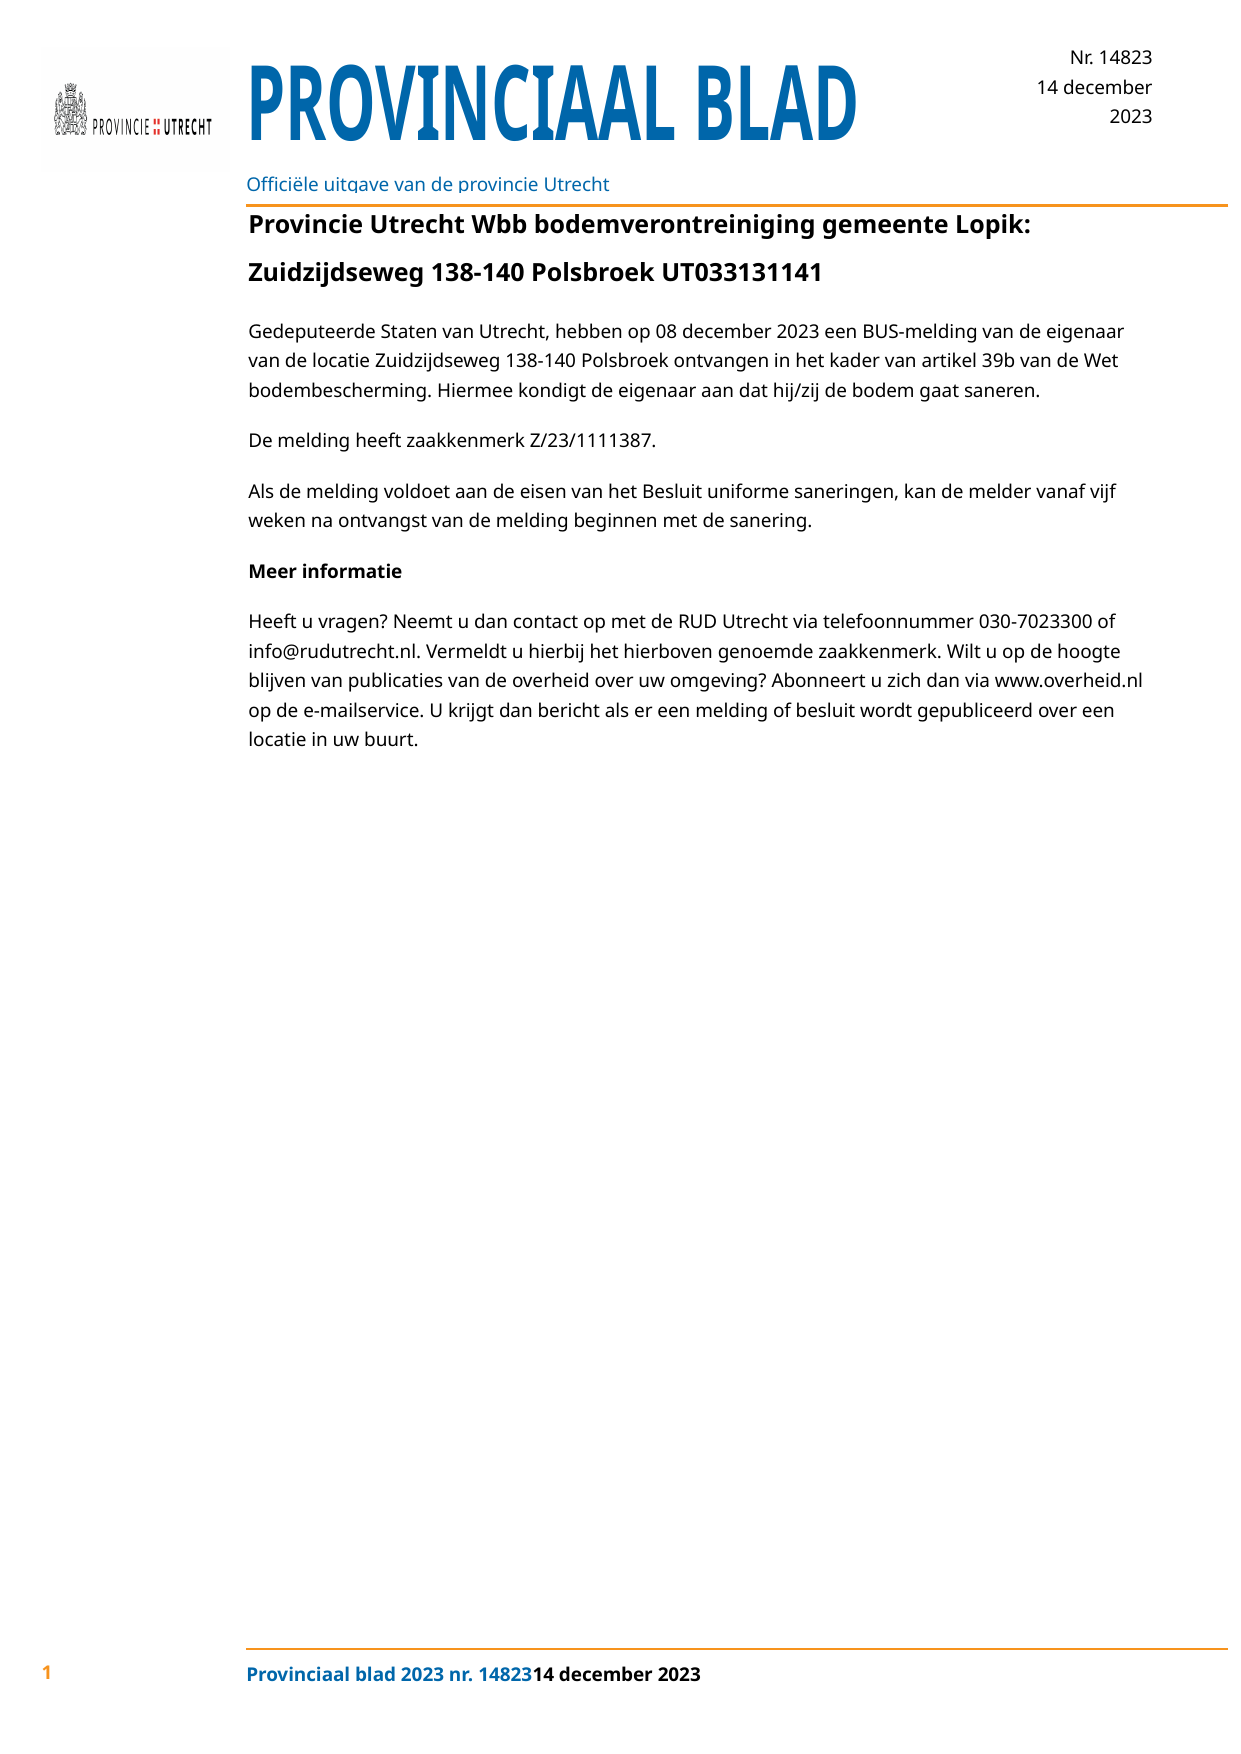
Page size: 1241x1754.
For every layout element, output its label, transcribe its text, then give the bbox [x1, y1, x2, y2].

picture [41, 47, 231, 172]
text Heeft u vragen? Neemt u dan contact op met de RUD Utrecht via telefoonnummer 030-7023300 of info@rudutrecht.nl. Vermeldt u hierbij het hierboven genoemde zaakkenmerk. Wilt u op de hoogte blijven van publicaties van de overheid over uw omgeving? Abonneert u zich dan via www.overheid.nl op de e-mailservice. U krijgt dan bericht als er een melding of besluit wordt gepubliceerd over een locatie in uw buurt. [248, 608, 1152, 752]
text Meer informatie [248, 558, 1152, 584]
text Als de melding voldoet aan de eisen van het Besluit uniforme saneringen, kan de melder vanaf vijf weken na ontvangst van de melding beginnen met de sanering. [248, 478, 1152, 533]
text Gedeputeerde Staten van Utrecht, hebben op 08 december 2023 een BUS-melding van de eigenaar van de locatie Zuidzijdseweg 138-140 Polsbroek ontvangen in het kader van artikel 39b van de Wet bodembescherming. Hiermee kondigt de eigenaar aan dat hij/zij de bodem gaat saneren. [248, 318, 1152, 403]
text De melding heeft zaakkenmerk Z/23/1111387. [248, 427, 1152, 453]
text Provincie Utrecht Wbb bodemverontreiniging gemeente Lopik: Zuidzijdseweg 138-140 Polsbroek UT033131141 [248, 207, 1152, 288]
